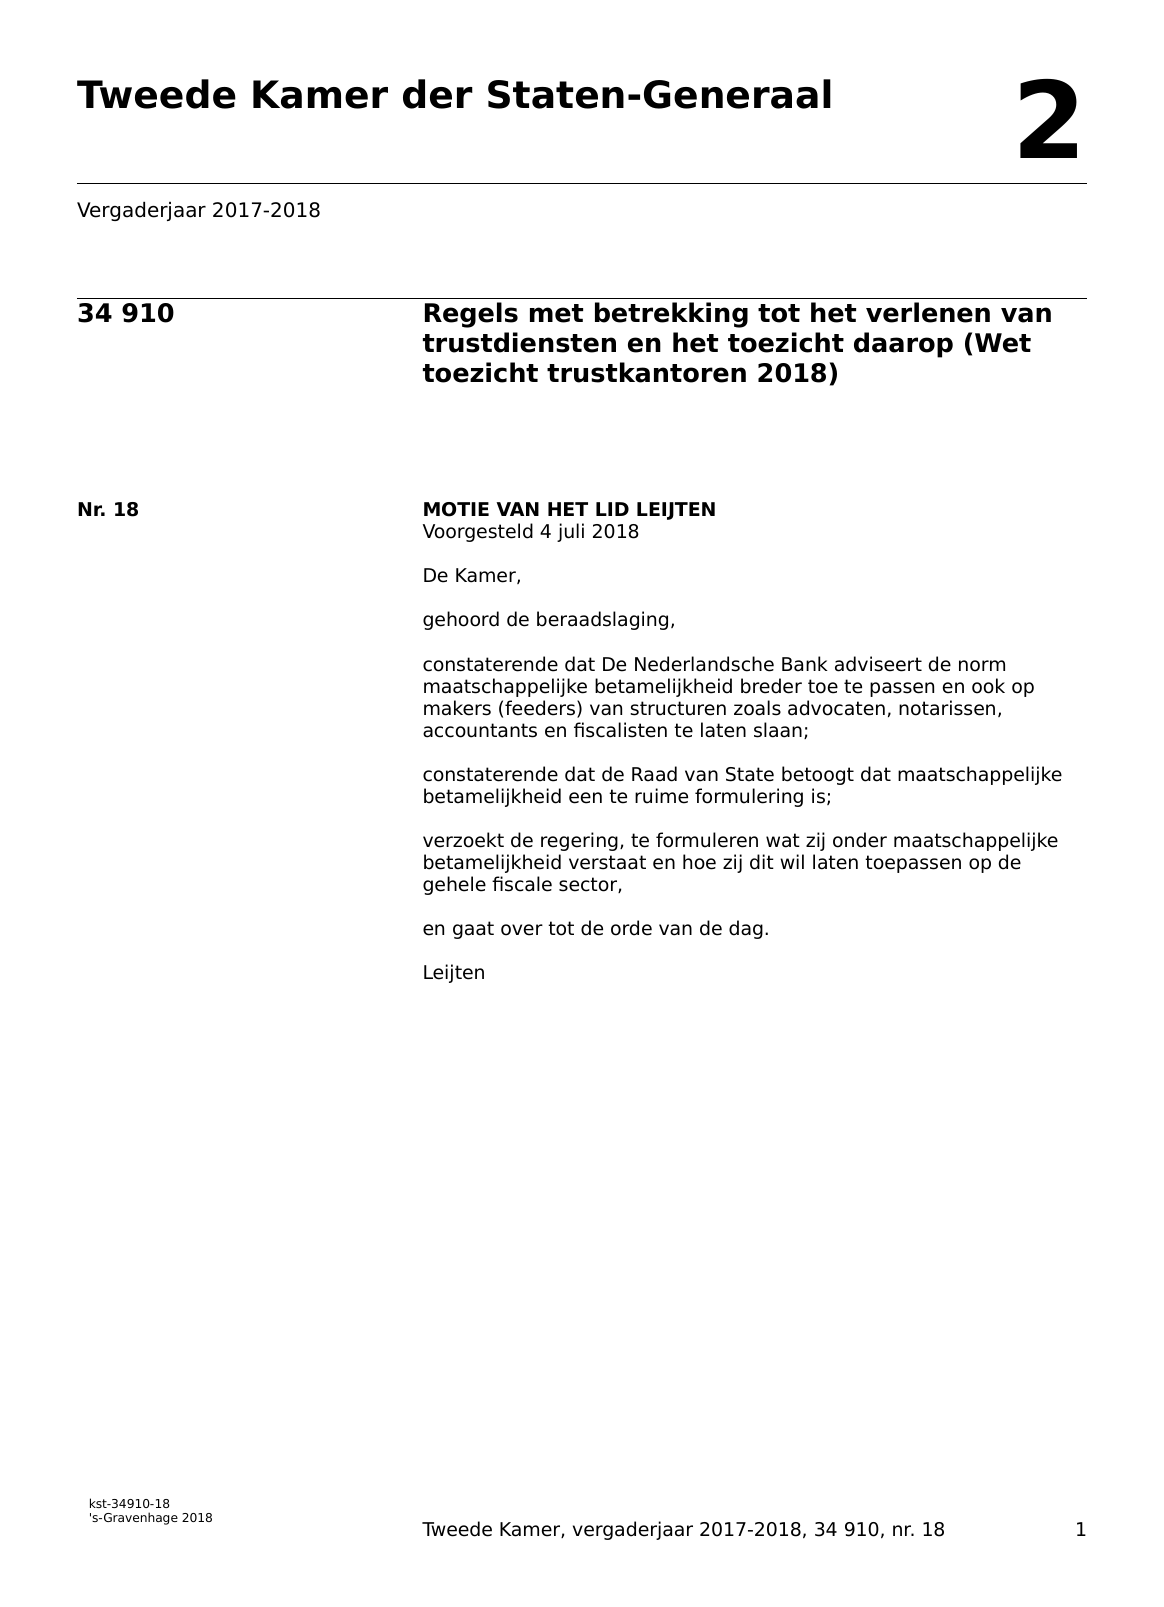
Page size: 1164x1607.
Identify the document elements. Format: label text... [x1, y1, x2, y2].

table_header Tweede Kamer der Staten-Generaal [77, 59, 886, 183]
text constaterende dat De Nederlandsche Bank adviseert de norm maatschappelijke betamelijkheid breder toe te passen en ook op makers (feeders) van structuren zoals advocaten, notarissen, accountants en fiscalisten te laten slaan; [422, 653, 1087, 741]
text gehoord de beraadslaging, [422, 609, 1087, 631]
subtitle 34 910 Regels met betrekking tot het verlenen van trustdiensten en het toezicht daarop (Wet toezicht trustkantoren 2018) [77, 299, 1087, 388]
table_header 2 [886, 59, 1087, 183]
table_cell Vergaderjaar 2017-2018 [77, 184, 1087, 298]
text kst-34910-18 [88, 1497, 323, 1511]
text 's-Gravenhage 2018 [88, 1511, 323, 1525]
text verzoekt de regering, te formuleren wat zij onder maatschappelijke betamelijkheid verstaat en hoe zij dit wil laten toepassen op de gehele fiscale sector, [422, 830, 1087, 896]
text Leijten [422, 962, 1087, 984]
text De Kamer, [422, 565, 1087, 587]
subtitle Nr. 18 MOTIE VAN HET LID LEIJTEN [77, 499, 1087, 521]
text en gaat over tot de orde van de dag. [422, 918, 1087, 940]
text constaterende dat de Raad van State betoogt dat maatschappelijke betamelijkheid een te ruime formulering is; [422, 764, 1087, 808]
text Voorgesteld 4 juli 2018 [422, 521, 1087, 543]
